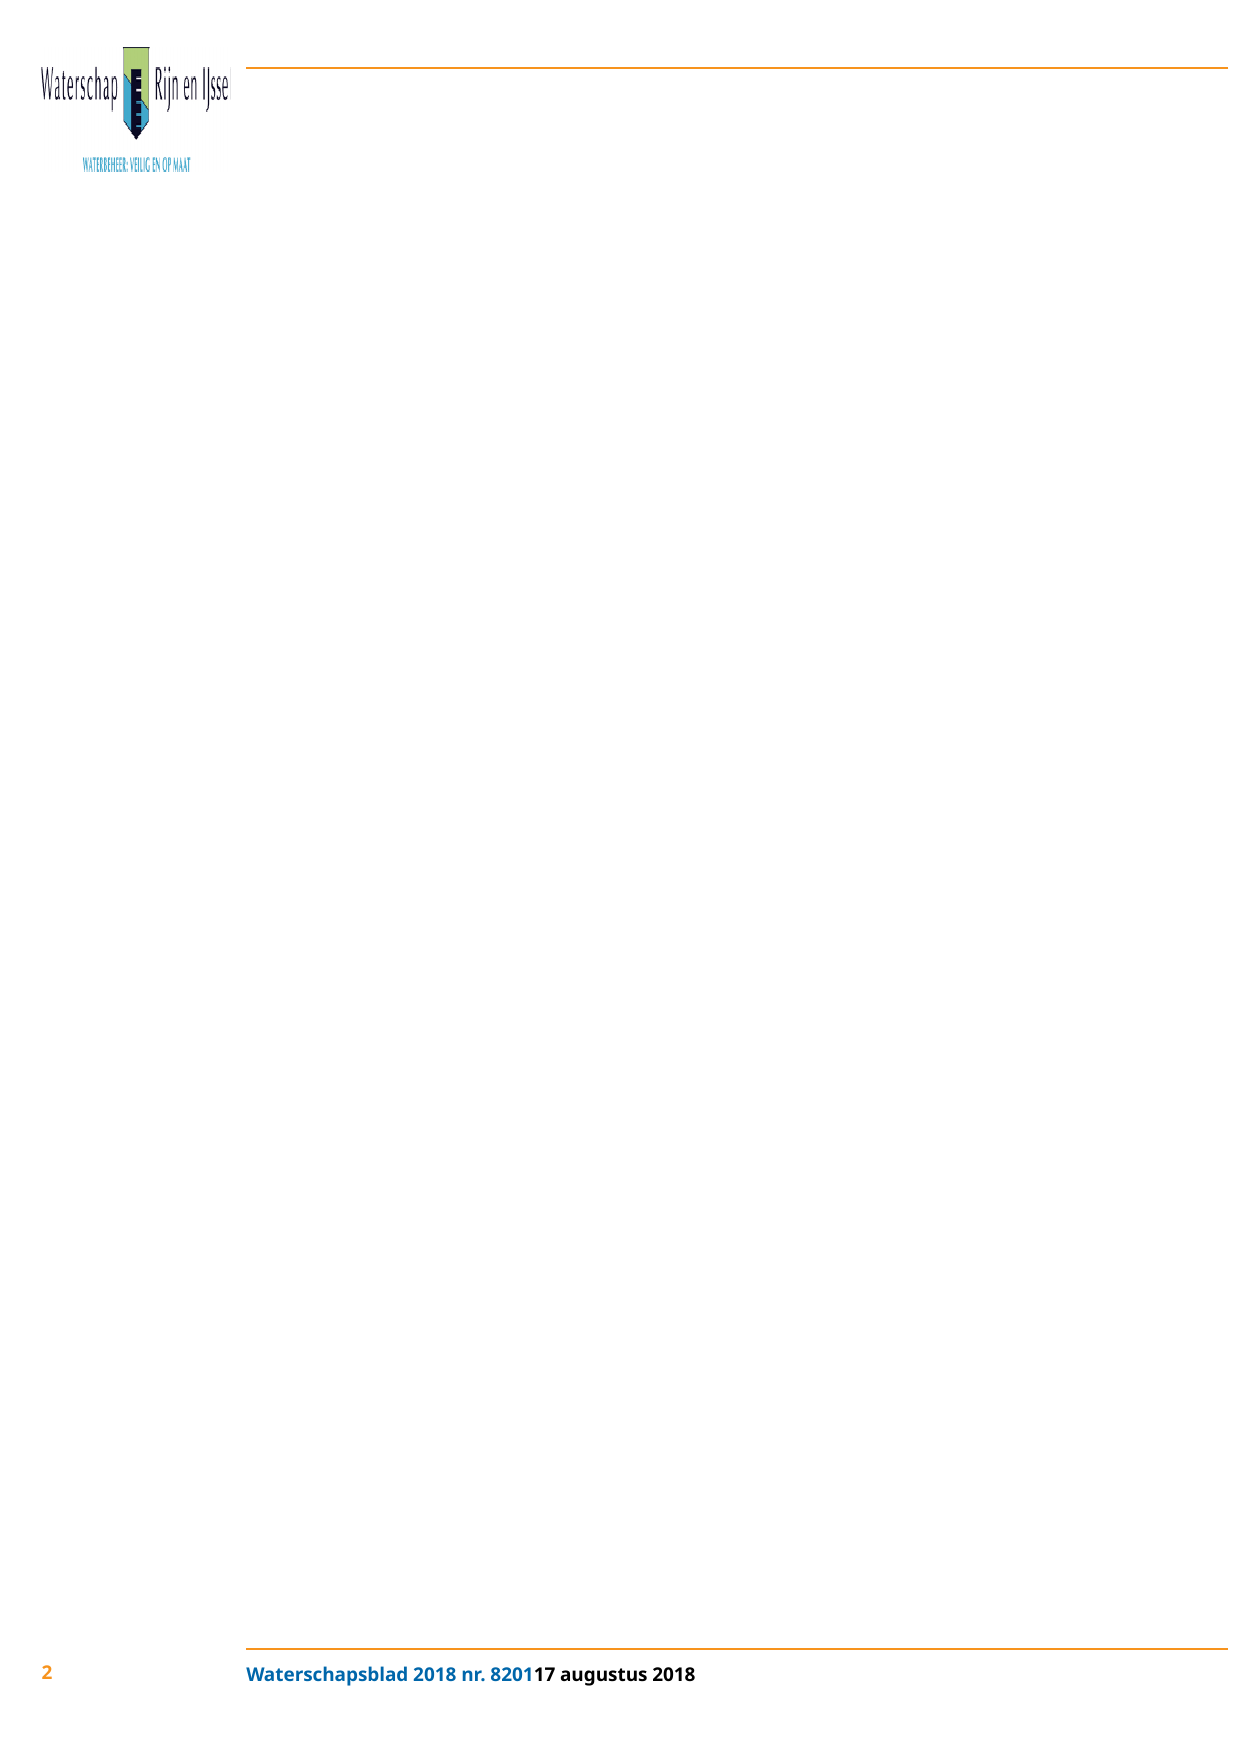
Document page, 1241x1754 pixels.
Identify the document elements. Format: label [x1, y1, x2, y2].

picture [41, 47, 231, 172]
